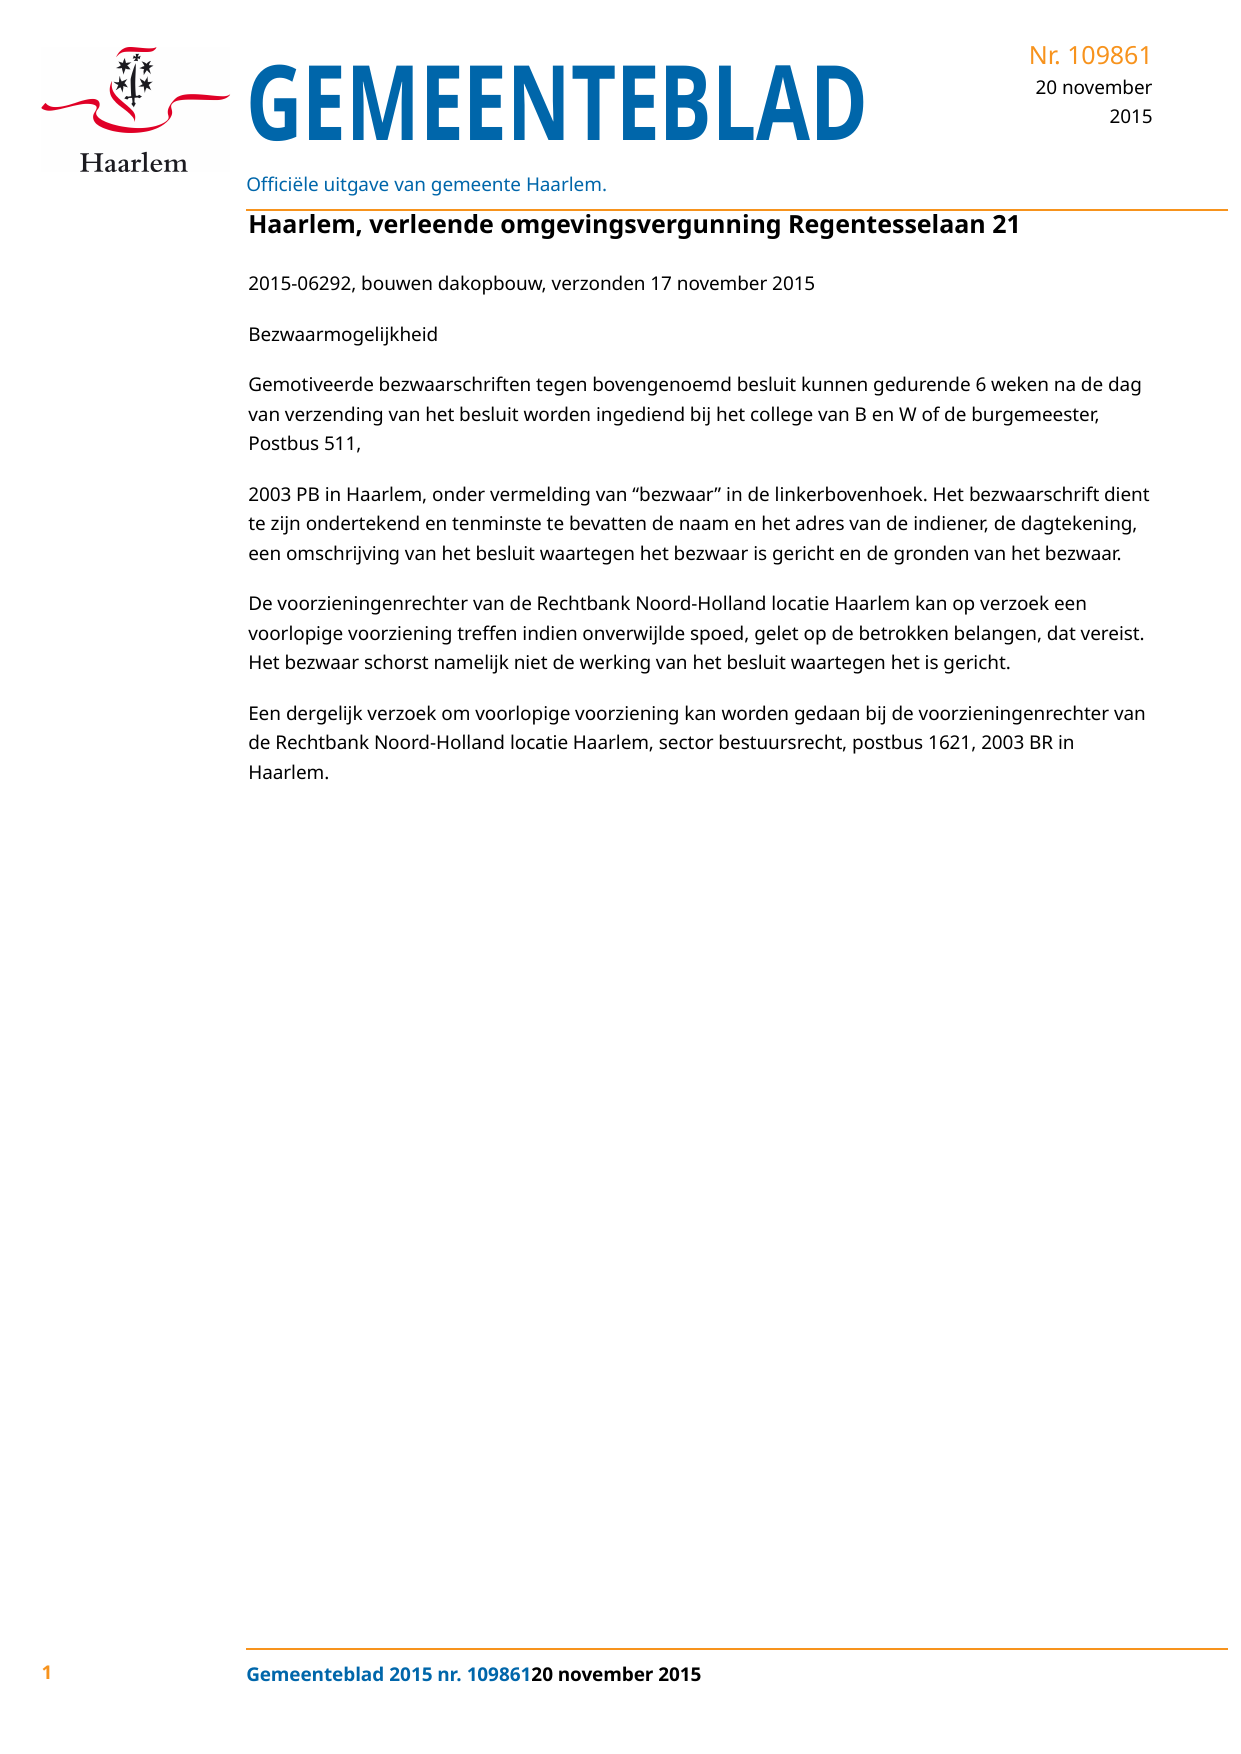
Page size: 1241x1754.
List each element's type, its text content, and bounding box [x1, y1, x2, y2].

text Haarlem, verleende omgevingsvergunning Regentesselaan 21 [248, 211, 1152, 241]
text De voorzieningenrechter van de Rechtbank Noord-Holland locatie Haarlem kan op verzoek een voorlopige voorziening treffen indien onverwijlde spoed, gelet op de betrokken belangen, dat vereist. Het bezwaar schorst namelijk niet de werking van het besluit waartegen het is gericht. [248, 590, 1152, 675]
text Bezwaarmogelijkheid [248, 321, 1152, 346]
text Een dergelijk verzoek om voorlopige voorziening kan worden gedaan bij de voorzieningenrechter van de Rechtbank Noord-Holland locatie Haarlem, sector bestuursrecht, postbus 1621, 2003 BR in Haarlem. [248, 700, 1152, 785]
picture [41, 47, 231, 172]
text Gemotiveerde bezwaarschriften tegen bovengenoemd besluit kunnen gedurende 6 weken na de dag van verzending van het besluit worden ingediend bij het college van B en W of de burgemeester, Postbus 511, [248, 371, 1152, 456]
text 2003 PB in Haarlem, onder vermelding van “bezwaar” in de linkerbovenhoek. Het bezwaarschrift dient te zijn ondertekend en tenminste te bevatten de naam en het adres van de indiener, de dagtekening, een omschrijving van het besluit waartegen het bezwaar is gericht en de gronden van het bezwaar. [248, 481, 1152, 566]
text 2015-06292, bouwen dakopbouw, verzonden 17 november 2015 [248, 270, 1152, 296]
